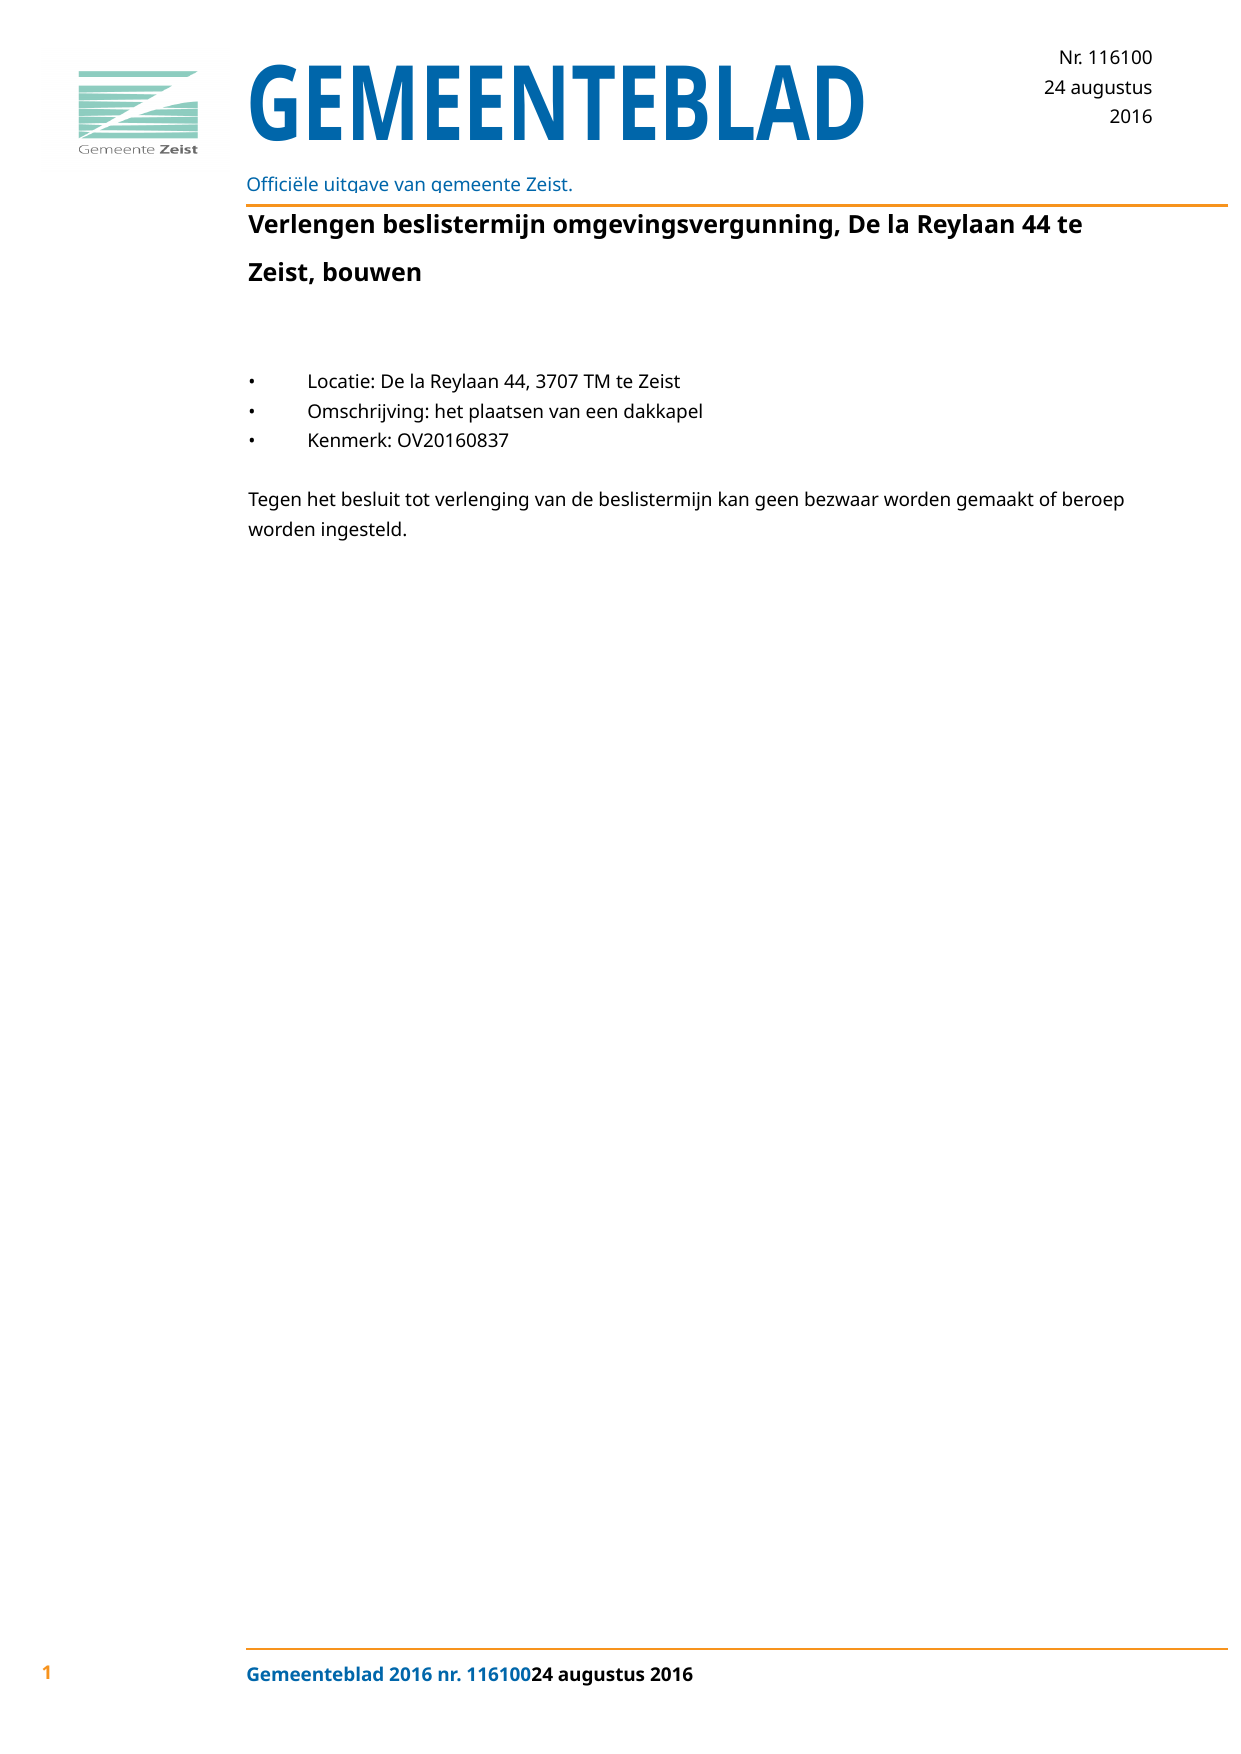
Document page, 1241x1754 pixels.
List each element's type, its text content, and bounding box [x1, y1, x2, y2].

text Tegen het besluit tot verlenging van de beslistermijn kan geen bezwaar worden gemaakt of beroep worden ingesteld. [248, 487, 1152, 542]
list Omschrijving: het plaatsen van een dakkapel [248, 398, 1152, 424]
list Kenmerk: OV20160837 [248, 427, 1152, 453]
text Verlengen beslistermijn omgevingsvergunning, De la Reylaan 44 te Zeist, bouwen [248, 207, 1152, 288]
list Locatie: De la Reylaan 44, 3707 TM te Zeist [248, 368, 1152, 394]
picture [41, 47, 231, 172]
